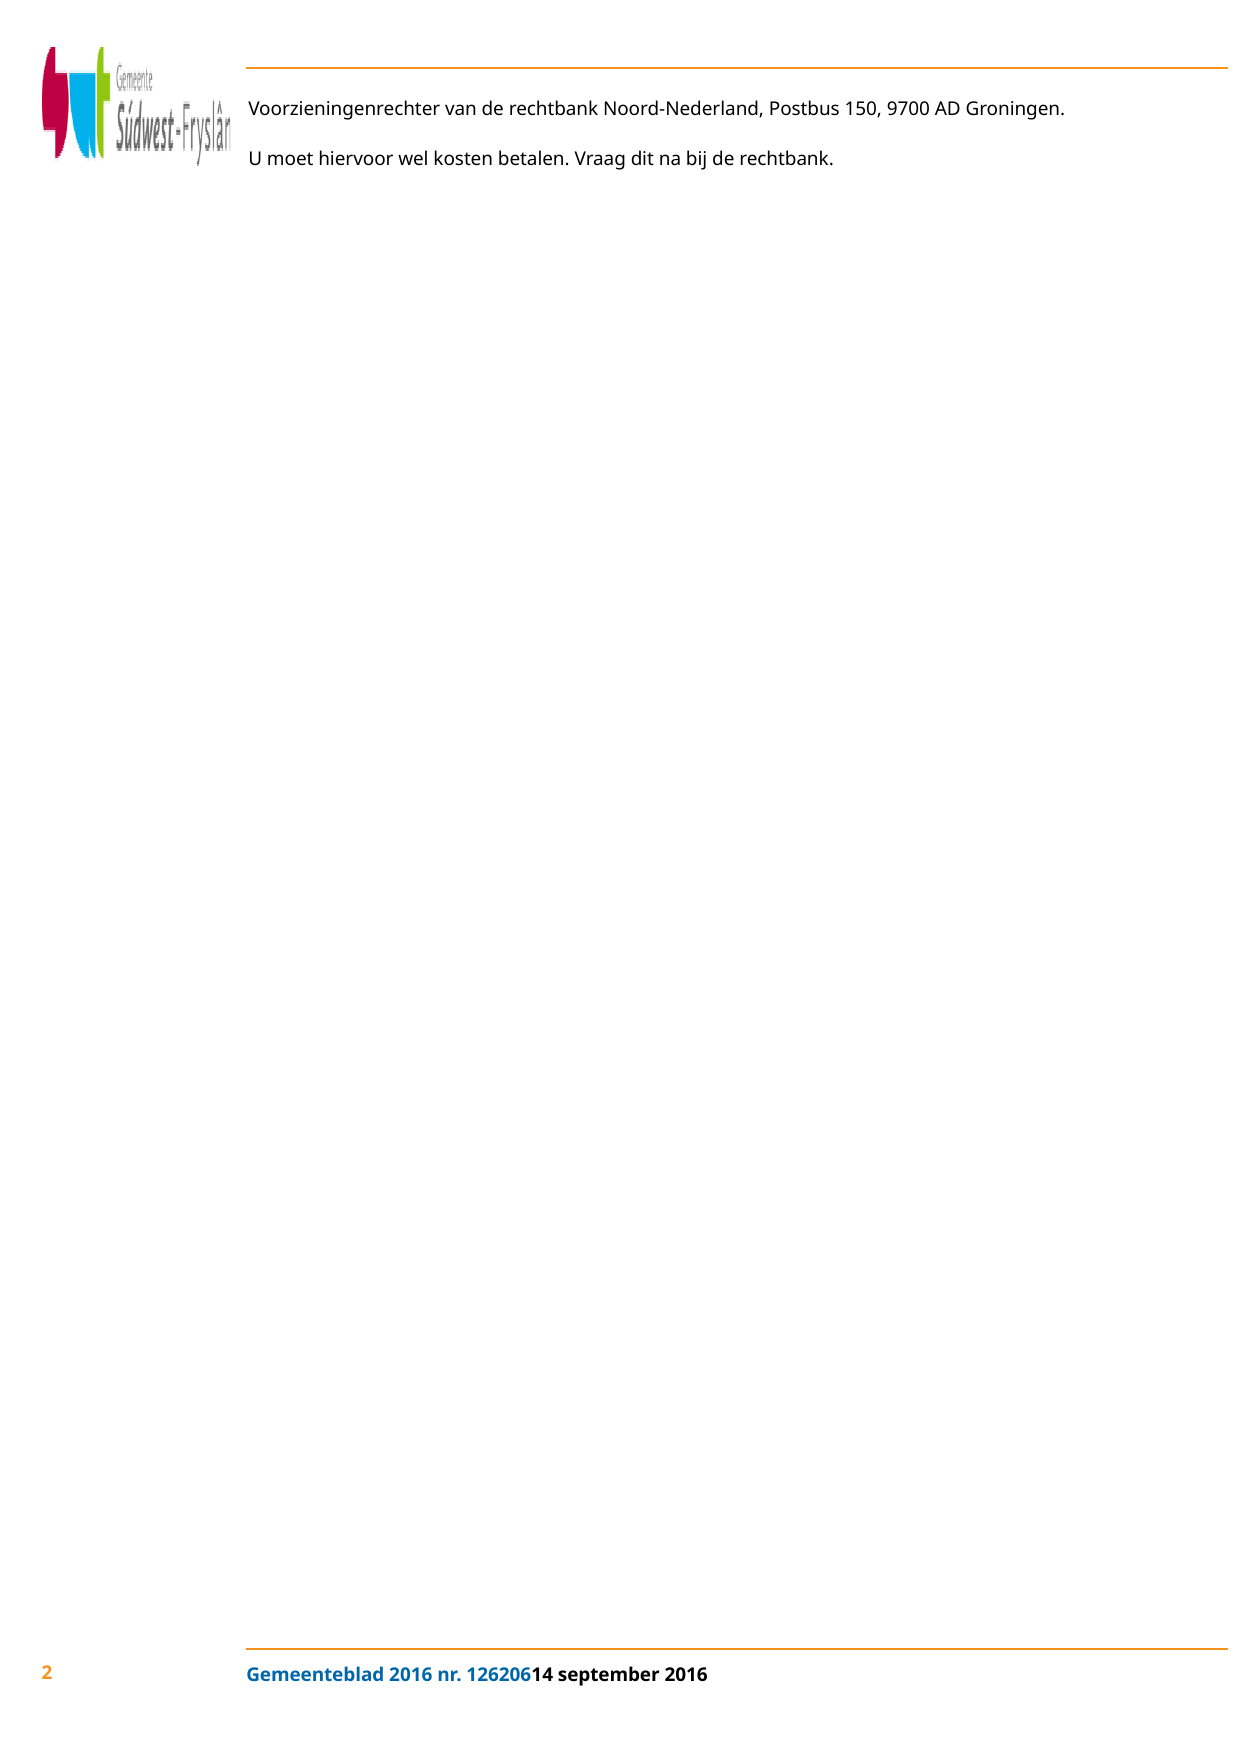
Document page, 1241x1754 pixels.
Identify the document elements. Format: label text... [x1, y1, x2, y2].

picture [41, 47, 231, 172]
text U moet hiervoor wel kosten betalen. Vraag dit na bij de rechtbank. [248, 145, 1152, 171]
text Voorzieningenrechter van de rechtbank Noord-Nederland, Postbus 150, 9700 AD Groningen. [248, 95, 1152, 121]
